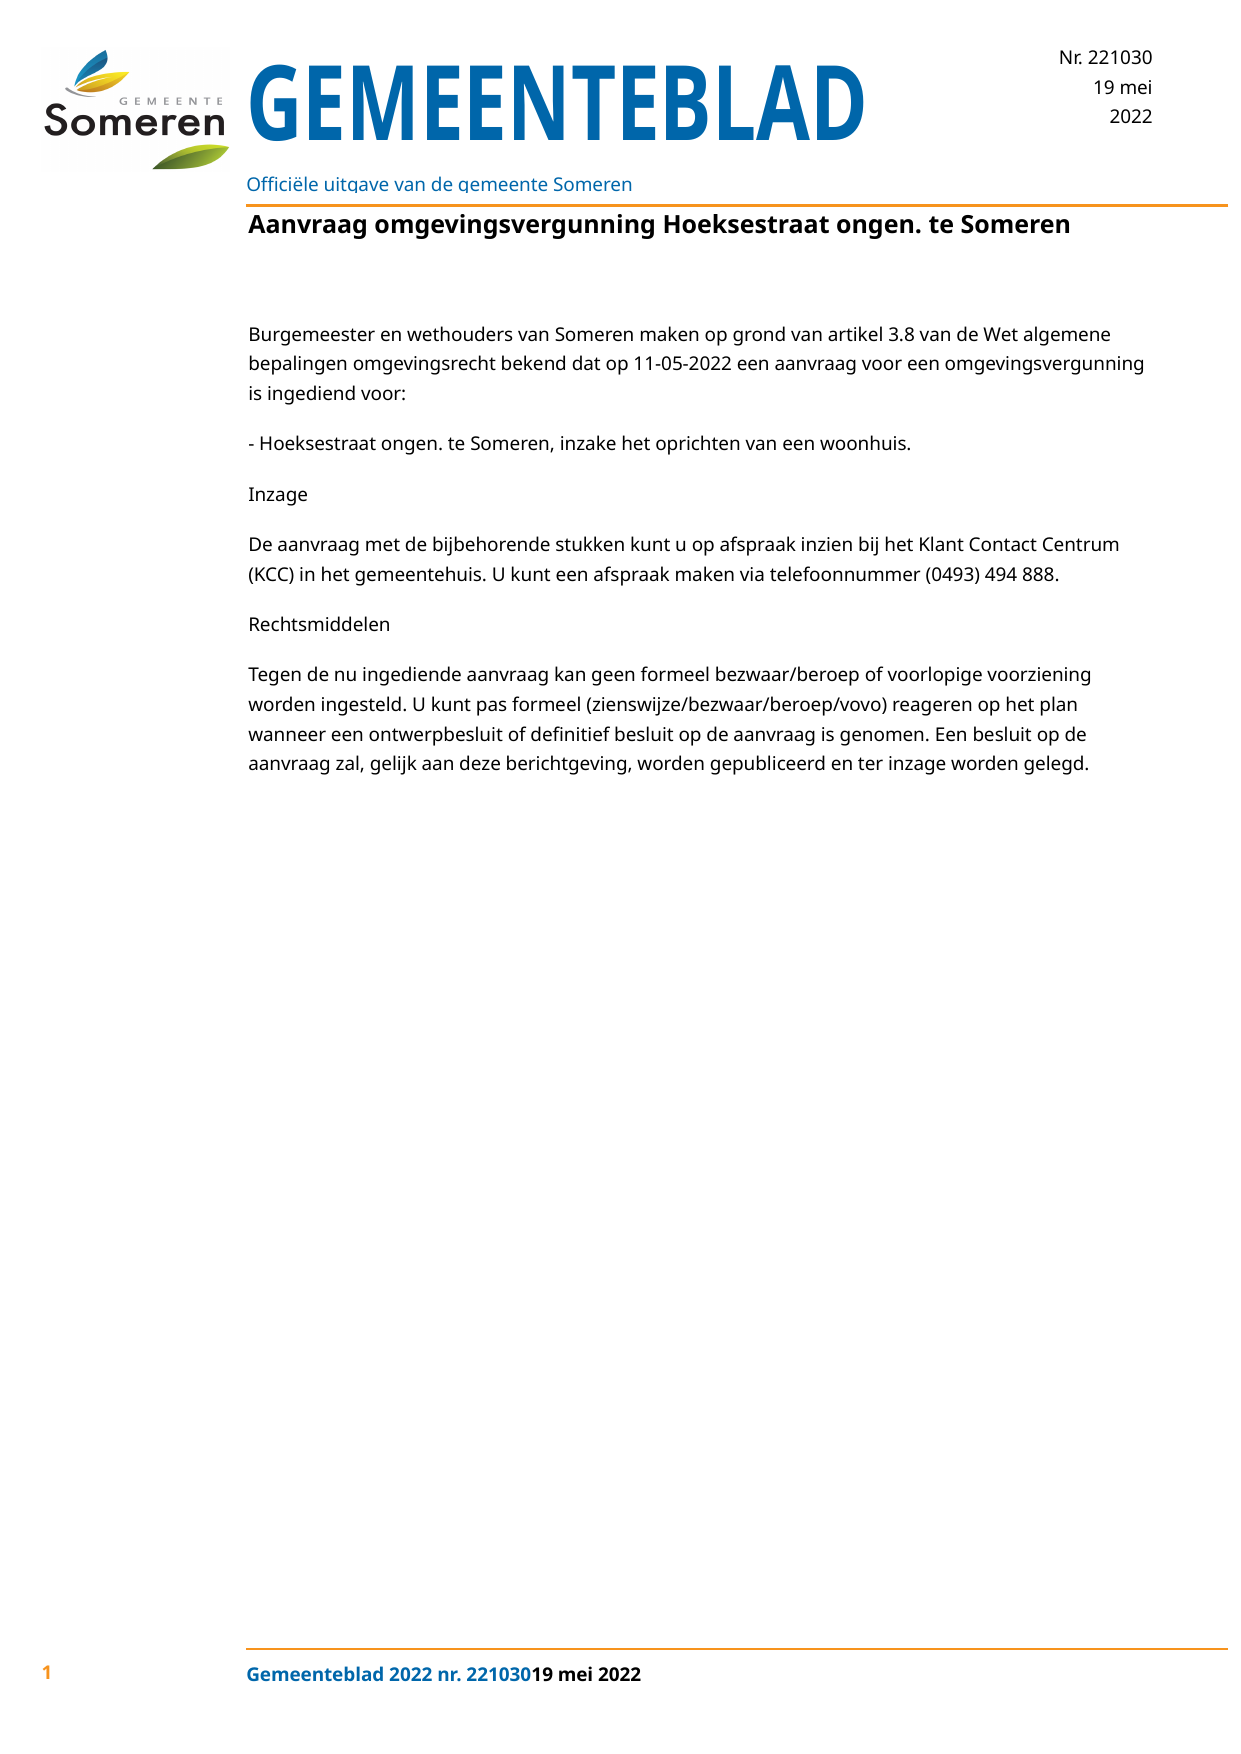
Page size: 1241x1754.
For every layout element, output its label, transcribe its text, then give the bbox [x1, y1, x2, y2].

text De aanvraag met de bijbehorende stukken kunt u op afspraak inzien bij het Klant Contact Centrum (KCC) in het gemeentehuis. U kunt een afspraak maken via telefoonnummer (0493) 494 888. [248, 531, 1152, 586]
text Tegen de nu ingediende aanvraag kan geen formeel bezwaar/beroep of voorlopige voorziening worden ingesteld. U kunt pas formeel (zienswijze/bezwaar/beroep/vovo) reageren op het plan wanneer een ontwerpbesluit of definitief besluit op de aanvraag is genomen. Een besluit op de aanvraag zal, gelijk aan deze berichtgeving, worden gepubliceerd en ter inzage worden gelegd. [248, 662, 1152, 776]
text Rechtsmiddelen [248, 611, 1152, 637]
text Inzage [248, 481, 1152, 506]
text Aanvraag omgevingsvergunning Hoeksestraat ongen. te Someren [248, 207, 1152, 241]
picture [41, 47, 231, 172]
text - Hoeksestraat ongen. te Someren, inzake het oprichten van een woonhuis. [248, 430, 1152, 456]
text Burgemeester en wethouders van Someren maken op grond van artikel 3.8 van de Wet algemene bepalingen omgevingsrecht bekend dat op 11-05-2022 een aanvraag voor een omgevingsvergunning is ingediend voor: [248, 321, 1152, 406]
